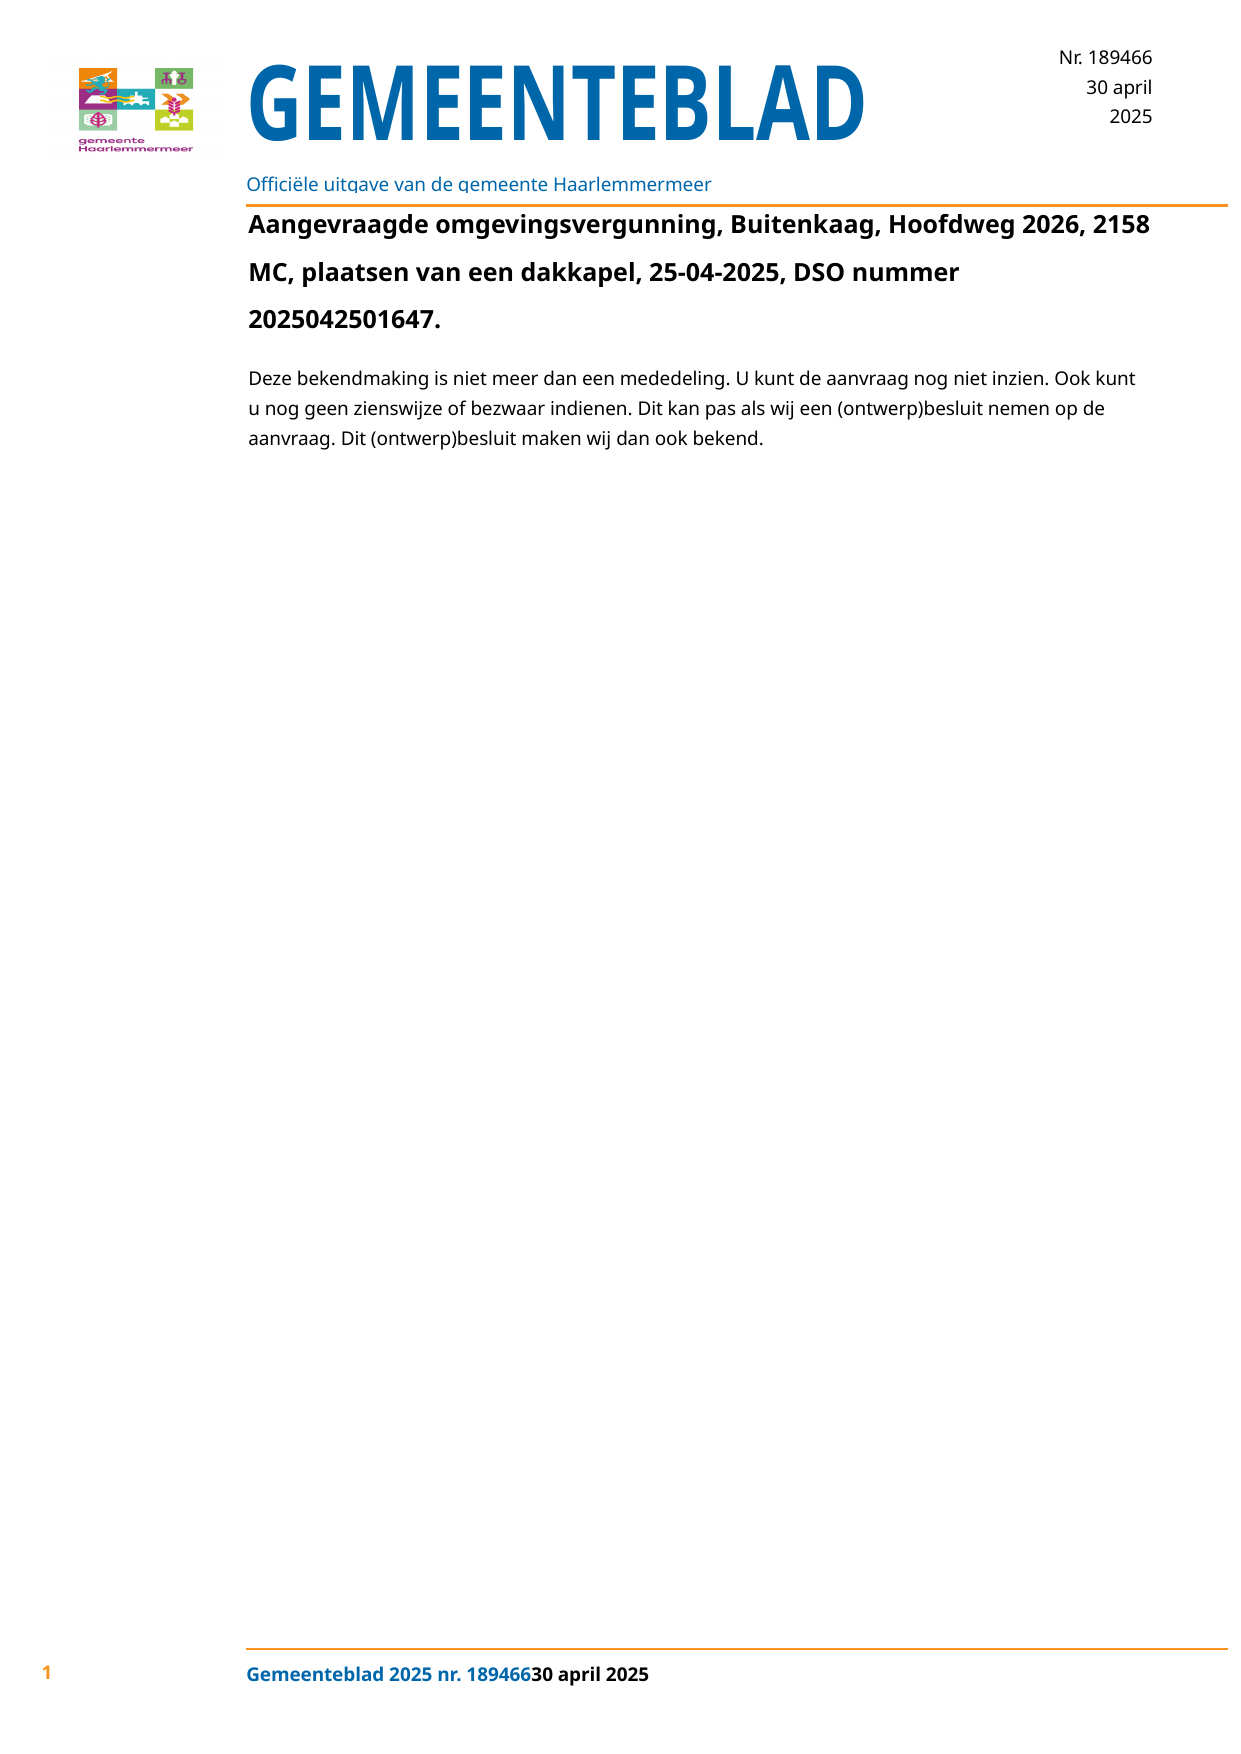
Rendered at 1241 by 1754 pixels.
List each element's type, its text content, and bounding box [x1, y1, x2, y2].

text Aangevraagde omgevingsvergunning, Buitenkaag, Hoofdweg 2026, 2158 MC, plaatsen van een dakkapel, 25-04-2025, DSO nummer 2025042501647. [248, 207, 1152, 336]
picture [41, 47, 231, 172]
text Deze bekendmaking is niet meer dan een mededeling. U kunt de aanvraag nog niet inzien. Ook kunt u nog geen zienswijze of bezwaar indienen. Dit kan pas als wij een (ontwerp)besluit nemen op de aanvraag. Dit (ontwerp)besluit maken wij dan ook bekend. [248, 366, 1152, 450]
